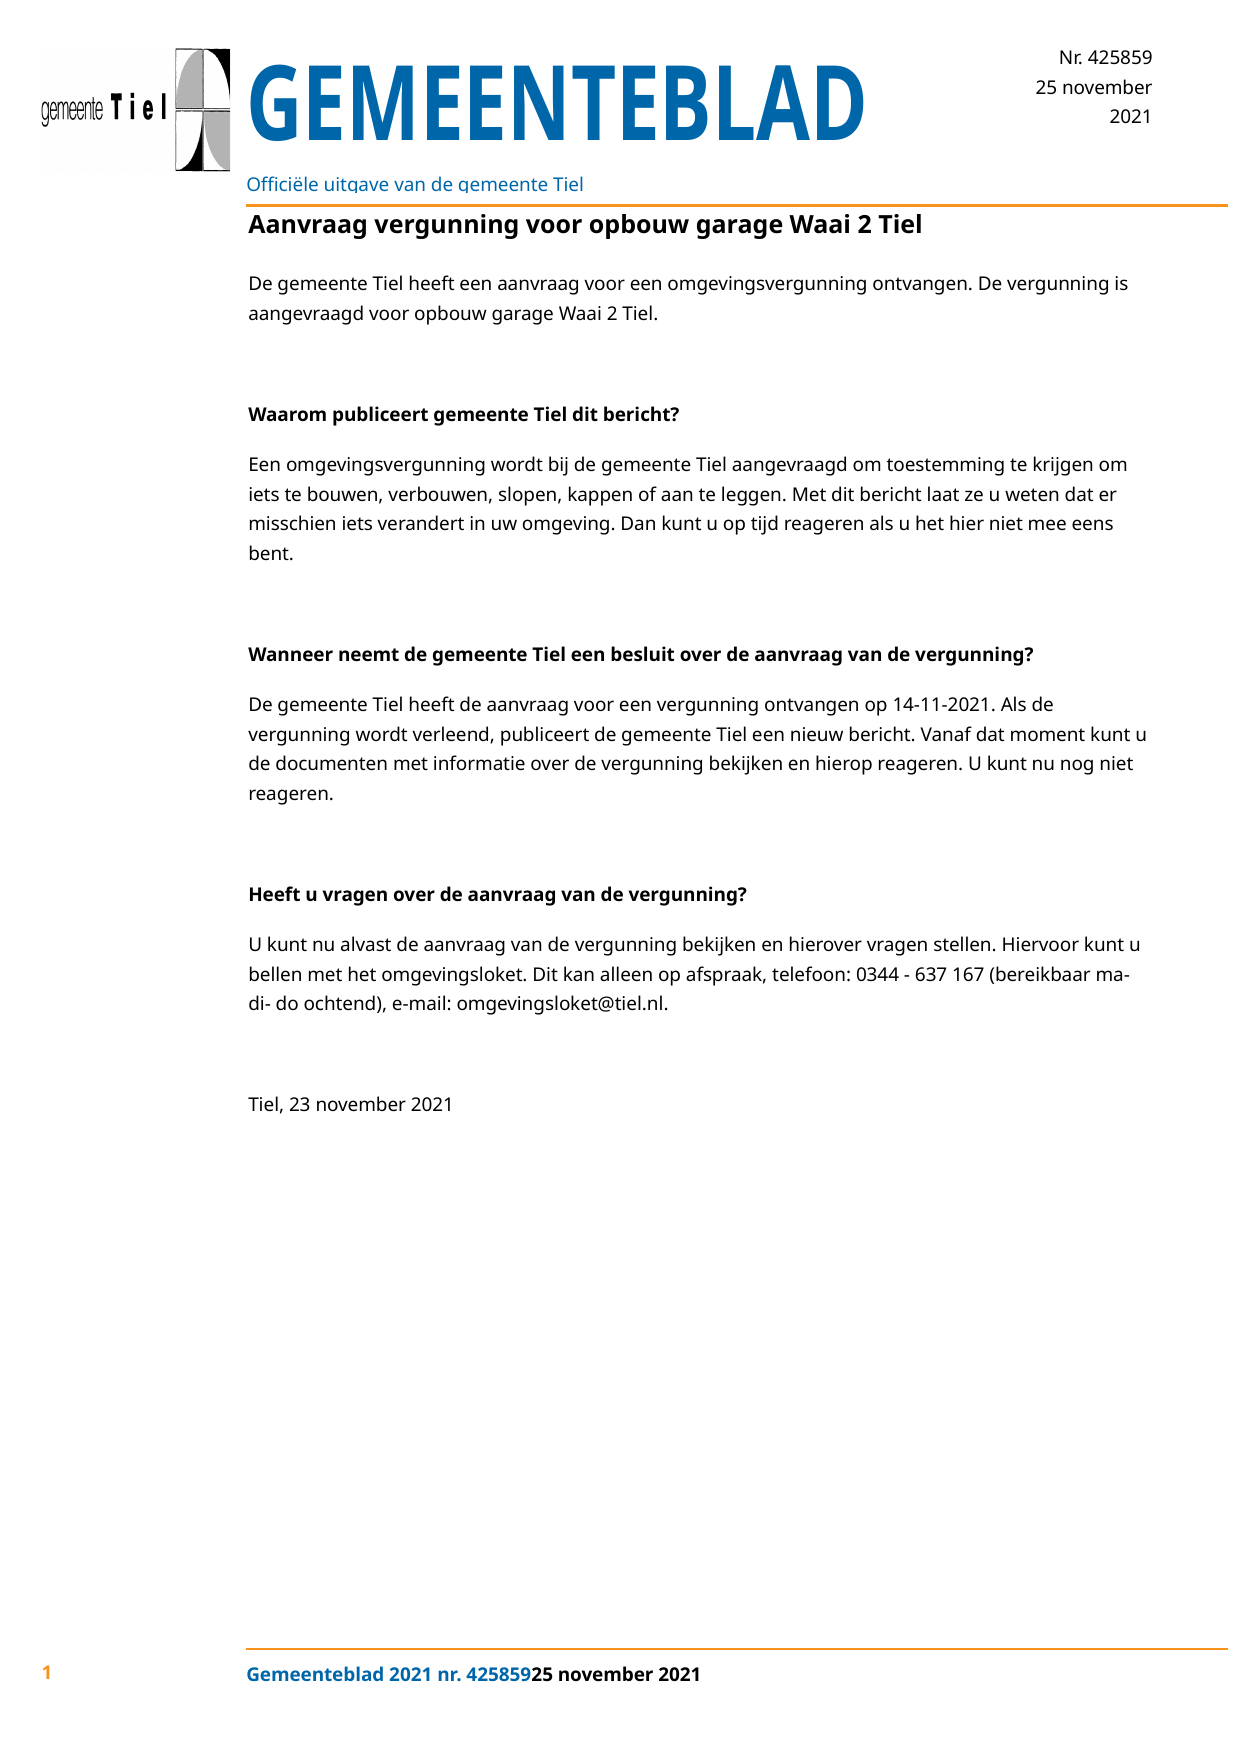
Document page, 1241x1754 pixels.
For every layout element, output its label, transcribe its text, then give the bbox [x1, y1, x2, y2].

text Heeft u vragen over de aanvraag van de vergunning? [248, 881, 1152, 906]
text U kunt nu alvast de aanvraag van de vergunning bekijken en hierover vragen stellen. Hiervoor kunt u bellen met het omgevingsloket. Dit kan alleen op afspraak, telefoon: 0344 - 637 167 (bereikbaar ma-di- do ochtend), e-mail: omgevingsloket@tiel.nl. [248, 931, 1152, 1016]
text De gemeente Tiel heeft een aanvraag voor een omgevingsvergunning ontvangen. De vergunning is aangevraagd voor opbouw garage Waai 2 Tiel. [248, 270, 1152, 326]
text Wanneer neemt de gemeente Tiel een besluit over de aanvraag van de vergunning? [248, 641, 1152, 666]
picture [41, 47, 231, 172]
text Een omgevingsvergunning wordt bij de gemeente Tiel aangevraagd om toestemming te krijgen om iets te bouwen, verbouwen, slopen, kappen of aan te leggen. Met dit bericht laat ze u weten dat er misschien iets verandert in uw omgeving. Dan kunt u op tijd reageren als u het hier niet mee eens bent. [248, 451, 1152, 566]
text Waarom publiceert gemeente Tiel dit bericht? [248, 401, 1152, 426]
text Aanvraag vergunning voor opbouw garage Waai 2 Tiel [248, 207, 1152, 241]
text Tiel, 23 november 2021 [248, 1091, 1152, 1117]
text De gemeente Tiel heeft de aanvraag voor een vergunning ontvangen op 14-11-2021. Als de vergunning wordt verleend, publiceert de gemeente Tiel een nieuw bericht. Vanaf dat moment kunt u de documenten met informatie over de vergunning bekijken en hierop reageren. U kunt nu nog niet reageren. [248, 691, 1152, 806]
